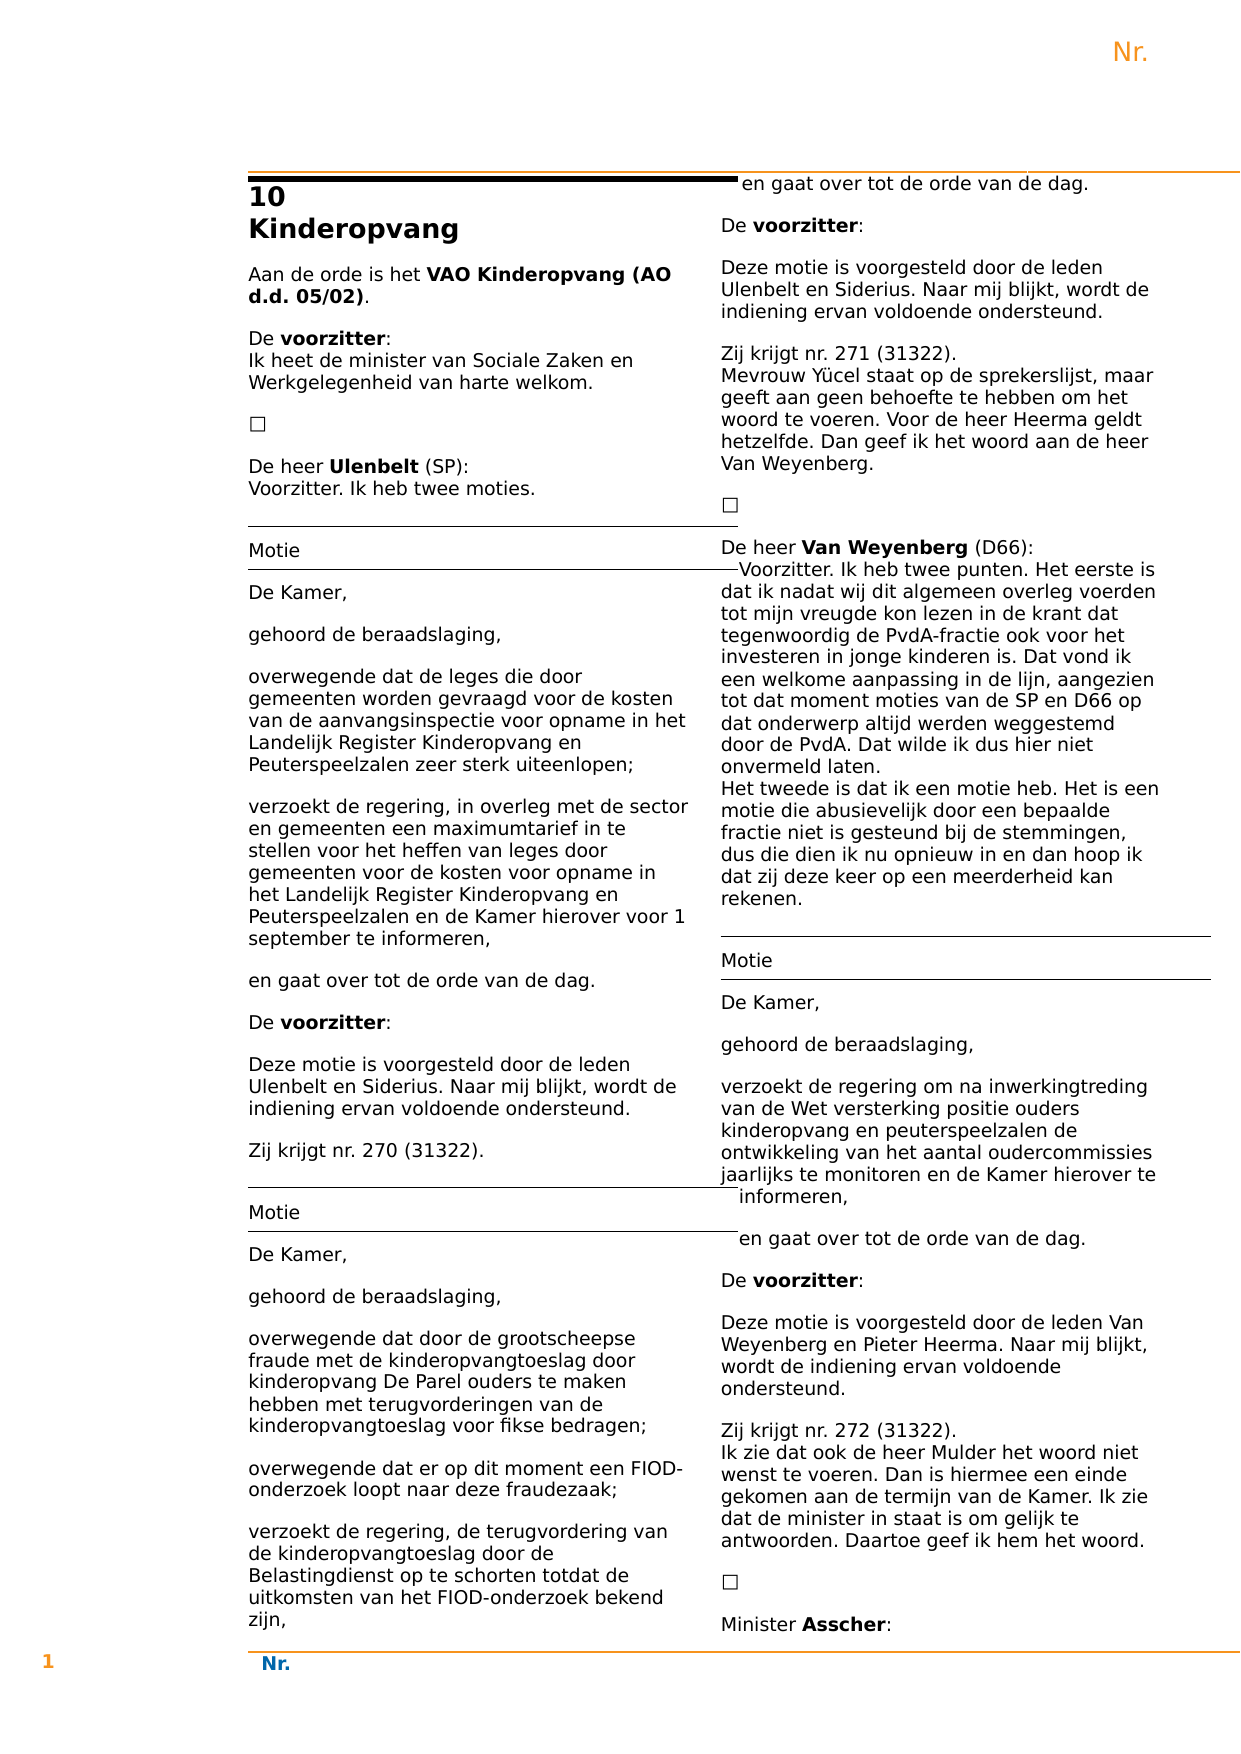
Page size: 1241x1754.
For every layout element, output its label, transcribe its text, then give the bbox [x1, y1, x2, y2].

text De voorzitter: [248, 328, 691, 350]
text Minister Asscher: [721, 1614, 1163, 1636]
text verzoekt de regering, in overleg met de sector en gemeenten een maximumtarief in te stellen voor het heffen van leges door gemeenten voor de kosten voor opname in het Landelijk Register Kinderopvang en Peuterspeelzalen en de Kamer hierover voor 1 september te informeren, [248, 796, 691, 950]
text gehoord de beraadslaging, [721, 1034, 1163, 1056]
text Deze motie is voorgesteld door de leden Van Weyenberg en Pieter Heerma. Naar mij blijkt, wordt de indiening ervan voldoende ondersteund. [721, 1312, 1163, 1400]
text De Kamer, [248, 1243, 691, 1266]
text en gaat over tot de orde van de dag. [248, 970, 691, 992]
text overwegende dat door de grootscheepse fraude met de kinderopvangtoeslag door kinderopvang De Parel ouders te maken hebben met terugvorderingen van de kinderopvangtoeslag voor fikse bedragen; [248, 1327, 691, 1437]
text Motie [248, 1202, 691, 1223]
text Zij krijgt nr. 272 (31322). [721, 1420, 1163, 1442]
text verzoekt de regering, de terugvordering van de kinderopvangtoeslag door de Belastingdienst op te schorten totdat de uitkomsten van het FIOD-onderzoek bekend zijn, [248, 1521, 691, 1631]
text De voorzitter: [721, 215, 1163, 237]
text Voorzitter. Ik heb twee moties. [248, 478, 691, 500]
text Motie [721, 950, 1163, 972]
text Het tweede is dat ik een motie heb. Het is een motie die abusievelijk door een bepaalde fractie niet is gesteund bij de stemmingen, dus die dien ik nu opnieuw in en dan hoop ik dat zij deze keer op een meerderheid kan rekenen. [721, 778, 1163, 910]
text De voorzitter: [721, 1270, 1163, 1292]
text gehoord de beraadslaging, [248, 624, 691, 646]
text overwegende dat er op dit moment een FIOD-onderzoek loopt naar deze fraudezaak; [248, 1457, 691, 1501]
text De Kamer, [721, 992, 1163, 1014]
text Zij krijgt nr. 271 (31322). [721, 343, 1163, 365]
text ⬜ [248, 414, 691, 436]
text Motie [248, 540, 691, 562]
text ⬜ [721, 494, 1163, 517]
text verzoekt de regering om na inwerkingtreding van de Wet versterking positie ouders kinderopvang en peuterspeelzalen de ontwikkeling van het aantal oudercommissies jaarlijks te monitoren en de Kamer hierover te informeren, [721, 1076, 1163, 1208]
text Ik heet de minister van Sociale Zaken en Werkgelegenheid van harte welkom. [248, 350, 691, 394]
text De heer Van Weyenberg (D66): [721, 537, 1163, 558]
text Deze motie is voorgesteld door de leden Ulenbelt en Siderius. Naar mij blijkt, wordt de indiening ervan voldoende ondersteund. [248, 1054, 691, 1120]
text Aan de orde is het VAO Kinderopvang (AO d.d. 05/02). [248, 264, 691, 308]
text gehoord de beraadslaging, [248, 1286, 691, 1307]
text De voorzitter: [248, 1012, 691, 1034]
text en gaat over tot de orde van de dag. [721, 173, 1163, 195]
text Ik zie dat ook de heer Mulder het woord niet wenst te voeren. Dan is hiermee een einde gekomen aan de termijn van de Kamer. Ik zie dat de minister in staat is om gelijk te antwoorden. Daartoe geef ik hem het woord. [721, 1442, 1163, 1552]
text overwegende dat de leges die door gemeenten worden gevraagd voor de kosten van de aanvangsinspectie voor opname in het Landelijk Register Kinderopvang en Peuterspeelzalen zeer sterk uiteenlopen; [248, 666, 691, 776]
title 10 Kinderopvang [248, 182, 691, 244]
text ⬜ [721, 1572, 1163, 1594]
text Mevrouw Yücel staat op de sprekerslijst, maar geeft aan geen behoefte te hebben om het woord te voeren. Voor de heer Heerma geldt hetzelfde. Dan geef ik het woord aan de heer Van Weyenberg. [721, 365, 1163, 474]
text Zij krijgt nr. 270 (31322). [248, 1140, 691, 1162]
text Deze motie is voorgesteld door de leden Ulenbelt en Siderius. Naar mij blijkt, wordt de indiening ervan voldoende ondersteund. [721, 257, 1163, 323]
text en gaat over tot de orde van de dag. [721, 1228, 1163, 1250]
text De Kamer, [248, 582, 691, 604]
text De heer Ulenbelt (SP): [248, 456, 691, 478]
text Voorzitter. Ik heb twee punten. Het eerste is dat ik nadat wij dit algemeen overleg voerden tot mijn vreugde kon lezen in de krant dat tegenwoordig de PvdA-fractie ook voor het investeren in jonge kinderen is. Dat vond ik een welkome aanpassing in de lijn, aangezien tot dat moment moties van de SP en D66 op dat onderwerp altijd werden weggestemd door de PvdA. Dat wilde ik dus hier niet onvermeld laten. [721, 558, 1163, 778]
